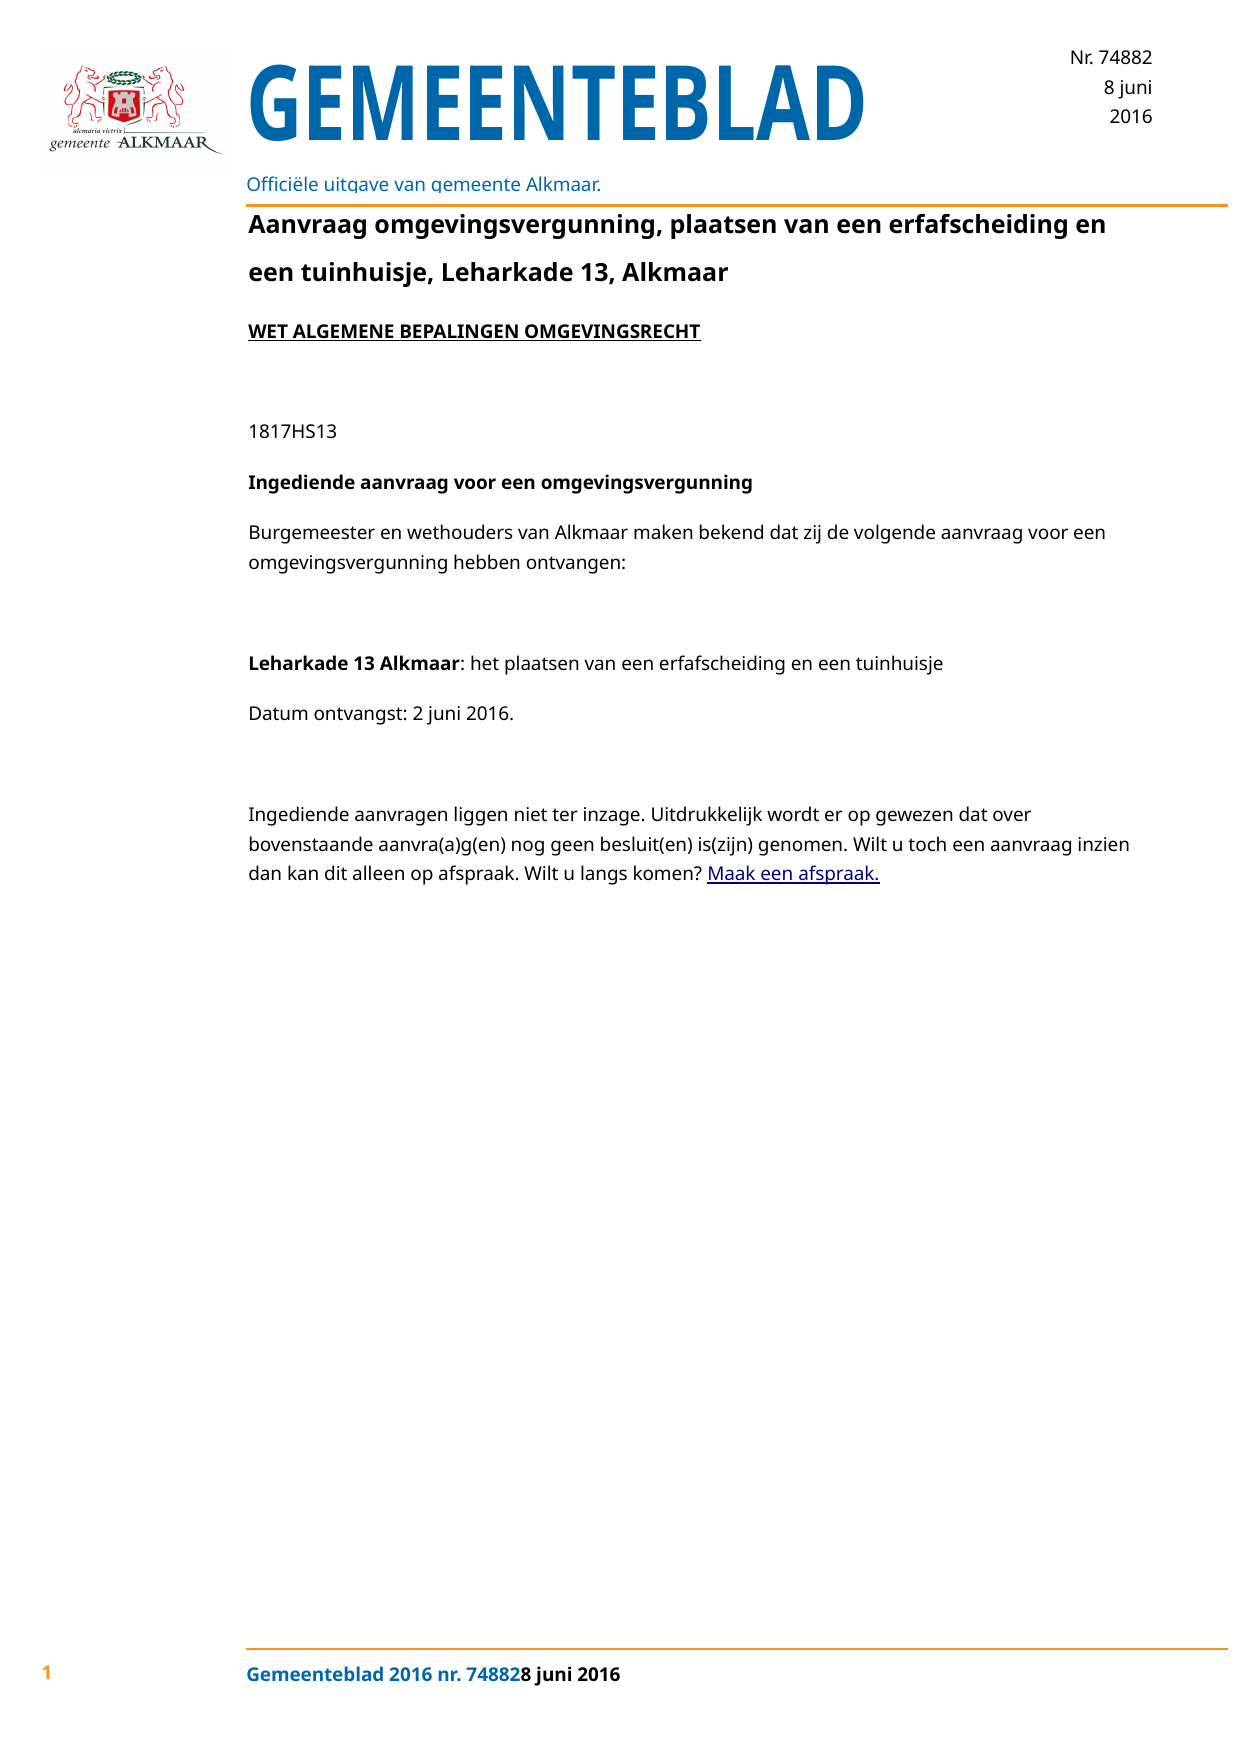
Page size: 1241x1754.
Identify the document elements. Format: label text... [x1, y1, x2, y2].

text WET ALGEMENE BEPALINGEN OMGEVINGSRECHT [248, 318, 1152, 344]
picture [41, 47, 231, 172]
text Leharkade 13 Alkmaar: het plaatsen van een erfafscheiding en een tuinhuisje [248, 650, 1152, 676]
text Ingediende aanvraag voor een omgevingsvergunning [248, 469, 1152, 495]
text Ingediende aanvragen liggen niet ter inzage. Uitdrukkelijk wordt er op gewezen dat over bovenstaande aanvra(a)g(en) nog geen besluit(en) is(zijn) genomen. Wilt u toch een aanvraag inzien dan kan dit alleen op afspraak. Wilt u langs komen? Maak een afspraak. [248, 801, 1152, 886]
text Burgemeester en wethouders van Alkmaar maken bekend dat zij de volgende aanvraag voor een omgevingsvergunning hebben ontvangen: [248, 519, 1152, 575]
text 1817HS13 [248, 419, 1152, 444]
text Datum ontvangst: 2 juni 2016. [248, 700, 1152, 726]
text Aanvraag omgevingsvergunning, plaatsen van een erfafscheiding en een tuinhuisje, Leharkade 13, Alkmaar [248, 207, 1152, 288]
